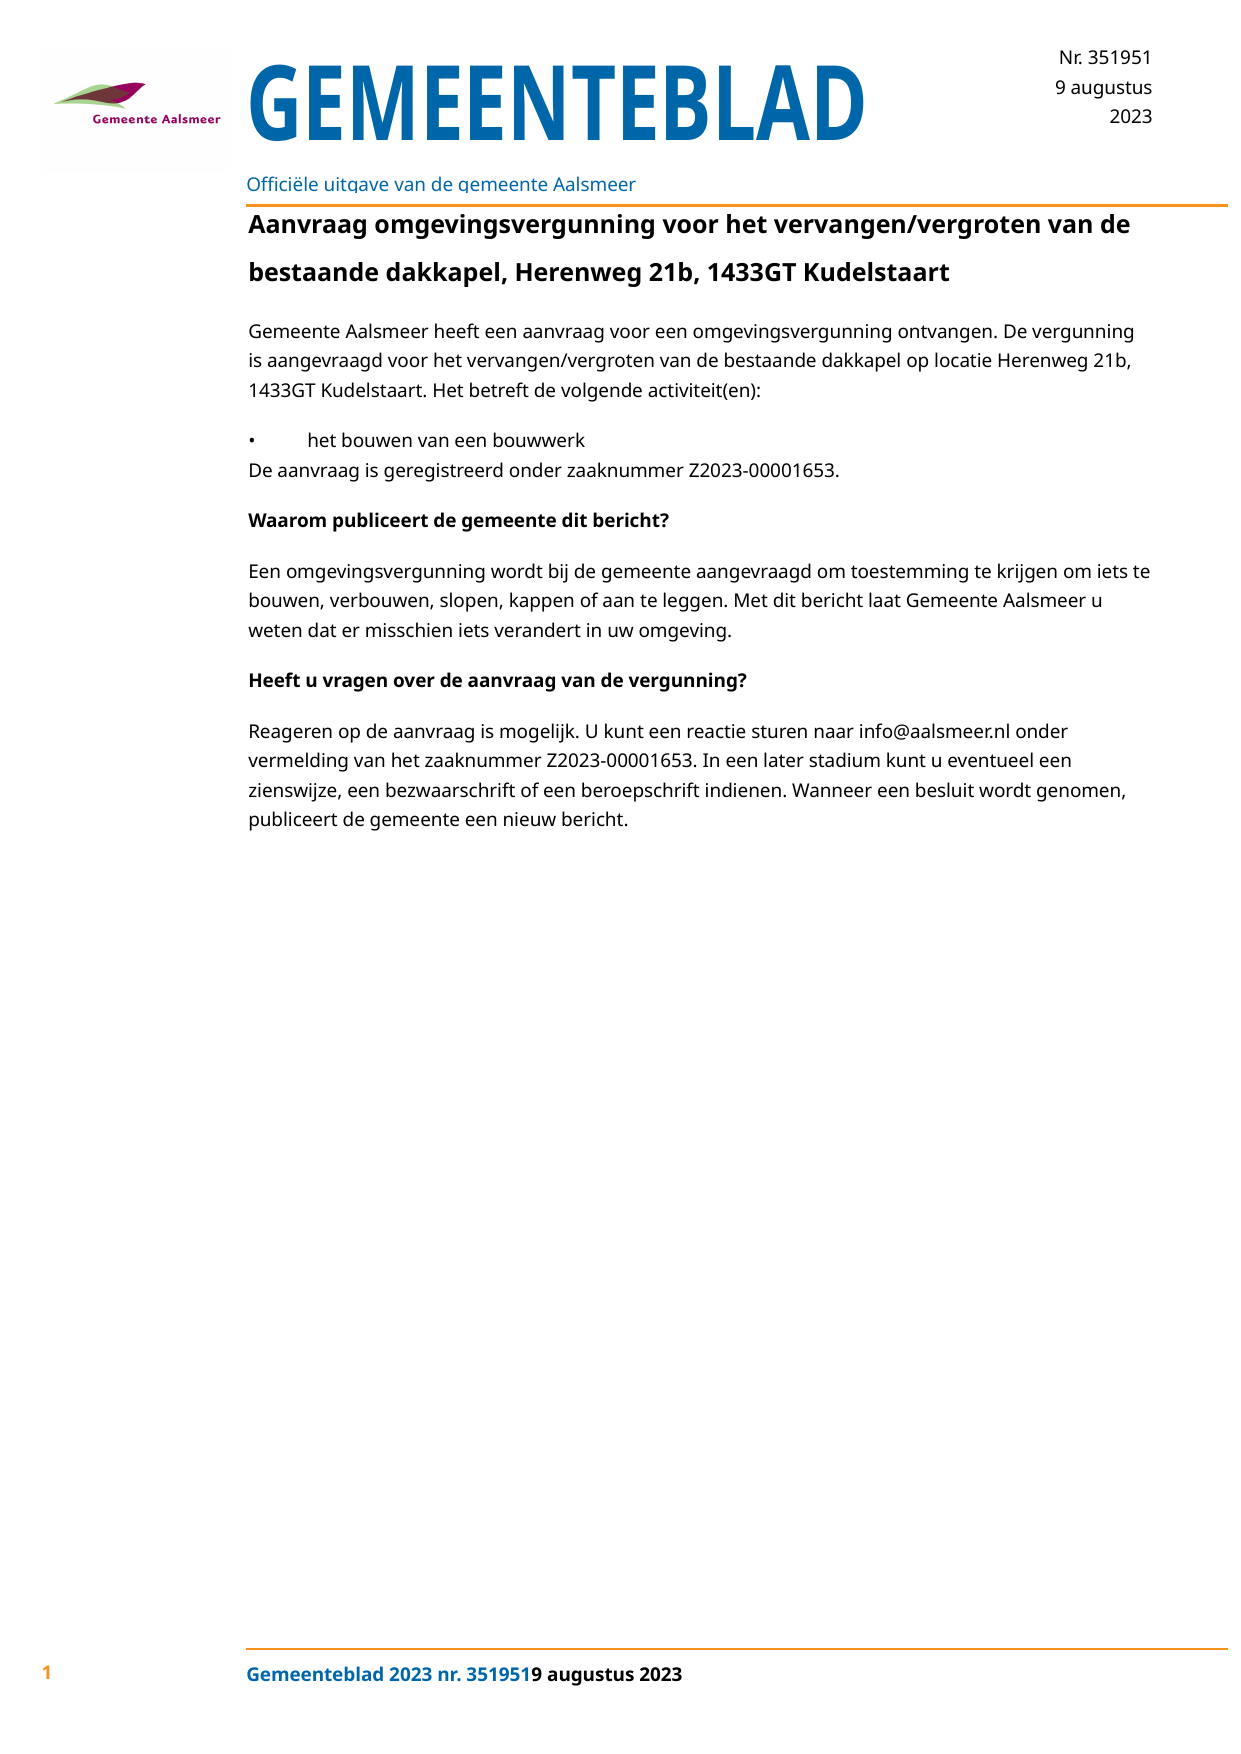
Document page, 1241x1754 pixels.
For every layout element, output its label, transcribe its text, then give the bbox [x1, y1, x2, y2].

text Gemeente Aalsmeer heeft een aanvraag voor een omgevingsvergunning ontvangen. De vergunning is aangevraagd voor het vervangen/vergroten van de bestaande dakkapel op locatie Herenweg 21b, 1433GT Kudelstaart. Het betreft de volgende activiteit(en): [248, 318, 1152, 403]
text Heeft u vragen over de aanvraag van de vergunning? [248, 667, 1152, 693]
text Reageren op de aanvraag is mogelijk. U kunt een reactie sturen naar info@aalsmeer.nl onder vermelding van het zaaknummer Z2023-00001653. In een later stadium kunt u eventueel een zienswijze, een bezwaarschrift of een beroepschrift indienen. Wanneer een besluit wordt genomen, publiceert de gemeente een nieuw bericht. [248, 718, 1152, 832]
text Aanvraag omgevingsvergunning voor het vervangen/vergroten van de bestaande dakkapel, Herenweg 21b, 1433GT Kudelstaart [248, 207, 1152, 288]
text De aanvraag is geregistreerd onder zaaknummer Z2023-00001653. [248, 457, 1152, 483]
text Waarom publiceert de gemeente dit bericht? [248, 507, 1152, 533]
list het bouwen van een bouwwerk [248, 427, 1152, 453]
text Een omgevingsvergunning wordt bij de gemeente aangevraagd om toestemming te krijgen om iets te bouwen, verbouwen, slopen, kappen of aan te leggen. Met dit bericht laat Gemeente Aalsmeer u weten dat er misschien iets verandert in uw omgeving. [248, 558, 1152, 643]
picture [41, 47, 231, 172]
